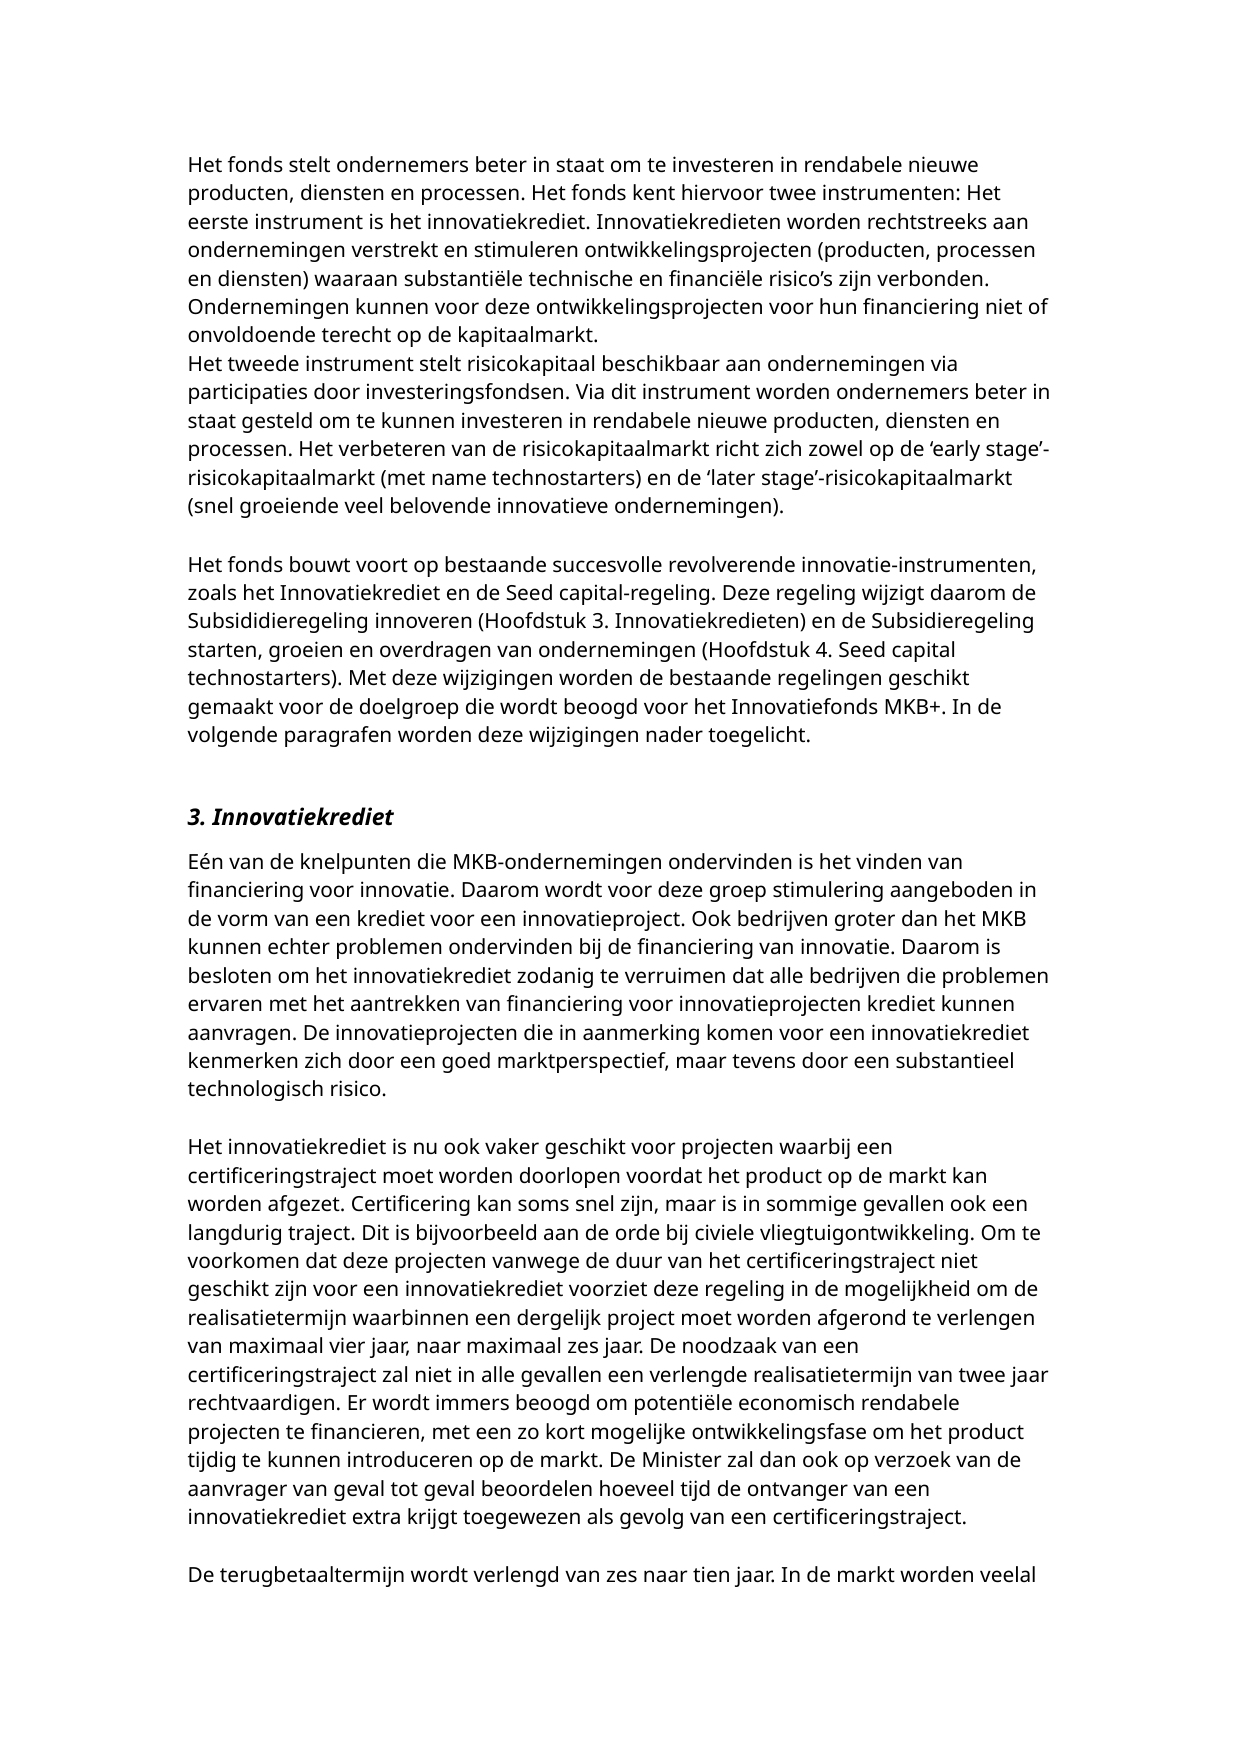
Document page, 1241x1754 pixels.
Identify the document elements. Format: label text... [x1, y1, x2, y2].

text Het innovatiekrediet is nu ook vaker geschikt voor projecten waarbij een certificeringstraject moet worden doorlopen voordat het product op de markt kan worden afgezet. Certificering kan soms snel zijn, maar is in sommige gevallen ook een langdurig traject. Dit is bijvoorbeeld aan de orde bij civiele vliegtuigontwikkeling. Om te voorkomen dat deze projecten vanwege de duur van het certificeringstraject niet geschikt zijn voor een innovatiekrediet voorziet deze regeling in de mogelijkheid om de realisatietermijn waarbinnen een dergelijk project moet worden afgerond te verlengen van maximaal vier jaar, naar maximaal zes jaar. De noodzaak van een certificeringstraject zal niet in alle gevallen een verlengde realisatietermijn van twee jaar rechtvaardigen. Er wordt immers beoogd om potentiële economisch rendabele projecten te financieren, met een zo kort mogelijke ontwikkelingsfase om het product tijdig te kunnen introduceren op de markt. De Minister zal dan ook op verzoek van de aanvrager van geval tot geval beoordelen hoeveel tijd de ontvanger van een innovatiekrediet extra krijgt toegewezen als gevolg van een certificeringstraject. [187, 1132, 1053, 1531]
text De terugbetaaltermijn wordt verlengd van zes naar tien jaar. In de markt worden veelal [187, 1560, 1053, 1588]
text Het fonds stelt ondernemers beter in staat om te investeren in rendabele nieuwe producten, diensten en processen. Het fonds kent hiervoor twee instrumenten: Het eerste instrument is het innovatiekrediet. Innovatiekredieten worden rechtstreeks aan ondernemingen verstrekt en stimuleren ontwikkelingsprojecten (producten, processen en diensten) waaraan substantiële technische en financiële risico’s zijn verbonden. Ondernemingen kunnen voor deze ontwikkelingsprojecten voor hun financiering niet of onvoldoende terecht op de kapitaalmarkt. [187, 150, 1053, 349]
subtitle 3. Innovatiekrediet [187, 801, 1053, 832]
text Eén van de knelpunten die MKB-ondernemingen ondervinden is het vinden van financiering voor innovatie. Daarom wordt voor deze groep stimulering aangeboden in de vorm van een krediet voor een innovatieproject. Ook bedrijven groter dan het MKB kunnen echter problemen ondervinden bij de financiering van innovatie. Daarom is besloten om het innovatiekrediet zodanig te verruimen dat alle bedrijven die problemen ervaren met het aantrekken van financiering voor innovatieprojecten krediet kunnen aanvragen. De innovatieprojecten die in aanmerking komen voor een innovatiekrediet kenmerken zich door een goed marktperspectief, maar tevens door een substantieel technologisch risico. [187, 847, 1053, 1103]
text Het tweede instrument stelt risicokapitaal beschikbaar aan ondernemingen via participaties door investeringsfondsen. Via dit instrument worden ondernemers beter in staat gesteld om te kunnen investeren in rendabele nieuwe producten, diensten en processen. Het verbeteren van de risicokapitaalmarkt richt zich zowel op de ‘early stage’-risicokapitaalmarkt (met name technostarters) en de ‘later stage’-risicokapitaalmarkt (snel groeiende veel belovende innovatieve ondernemingen). [187, 349, 1053, 520]
text Het fonds bouwt voort op bestaande succesvolle revolverende innovatie-instrumenten, zoals het Innovatiekrediet en de Seed capital-regeling. Deze regeling wijzigt daarom de Subsididieregeling innoveren (Hoofdstuk 3. Innovatiekredieten) en de Subsidieregeling starten, groeien en overdragen van ondernemingen (Hoofdstuk 4. Seed capital technostarters). Met deze wijzigingen worden de bestaande regelingen geschikt gemaakt voor de doelgroep die wordt beoogd voor het Innovatiefonds MKB+. In de volgende paragrafen worden deze wijzigingen nader toegelicht. [187, 550, 1053, 749]
